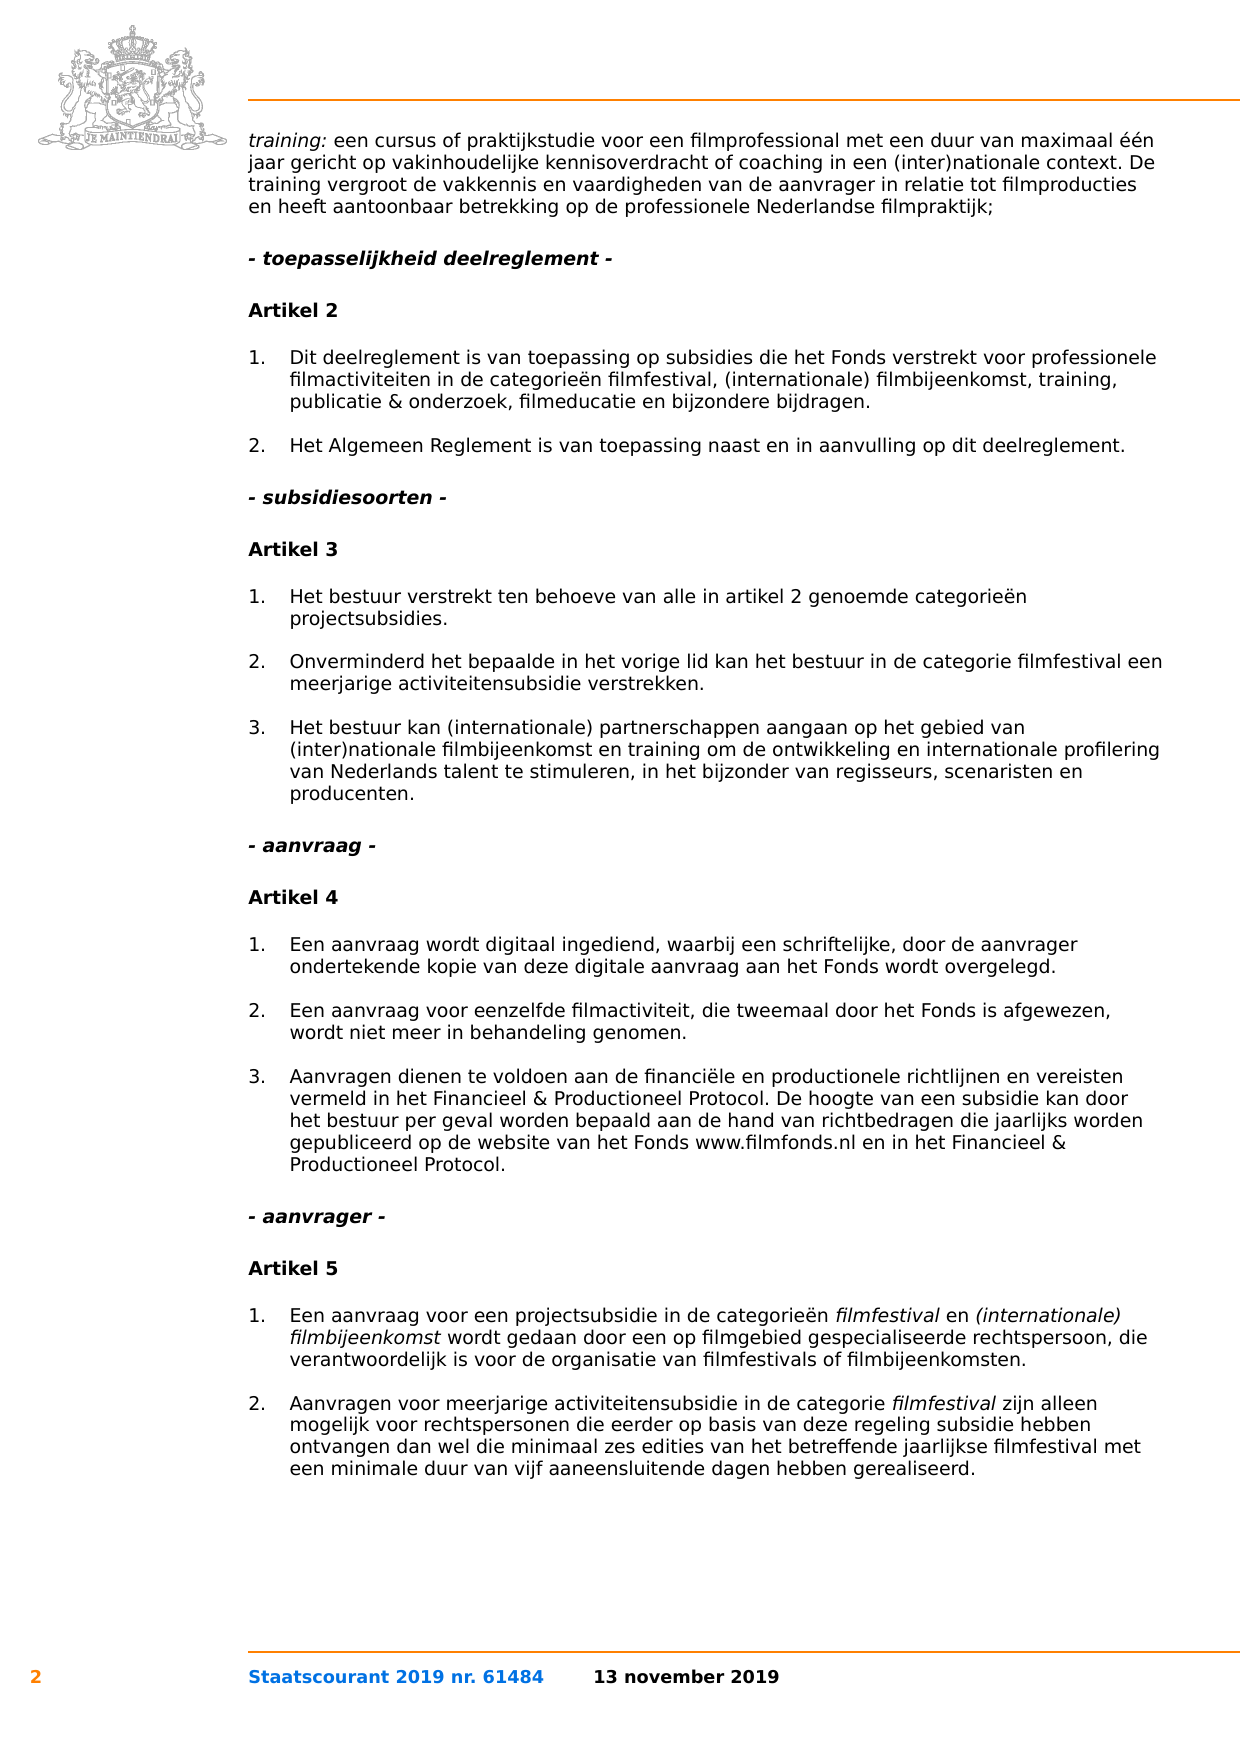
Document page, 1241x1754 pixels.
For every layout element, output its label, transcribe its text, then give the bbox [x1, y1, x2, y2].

text 1. Dit deelreglement is van toepassing op subsidies die het Fonds verstrekt voor professionele filmactiviteiten in de categorieën filmfestival, (internationale) filmbijeenkomst, training, publicatie & onderzoek, filmeducatie en bijzondere bijdragen. [248, 347, 1163, 413]
subtitle Artikel 4 [248, 887, 1163, 909]
subtitle Artikel 3 [248, 538, 1163, 561]
text training: een cursus of praktijkstudie voor een filmprofessional met een duur van maximaal één jaar gericht op vakinhoudelijke kennisoverdracht of coaching in een (inter)nationale context. De training vergroot de vakkennis en vaardigheden van de aanvrager in relatie tot filmproducties en heeft aantoonbaar betrekking op de professionele Nederlandse filmpraktijk; [248, 130, 1163, 218]
text 2. Aanvragen voor meerjarige activiteitensubsidie in de categorie filmfestival zijn alleen mogelijk voor rechtspersonen die eerder op basis van deze regeling subsidie hebben ontvangen dan wel die minimaal zes edities van het betreffende jaarlijkse filmfestival met een minimale duur van vijf aaneensluitende dagen hebben gerealiseerd. [248, 1392, 1163, 1480]
text 3. Het bestuur kan (internationale) partnerschappen aangaan op het gebied van (inter)nationale filmbijeenkomst en training om de ontwikkeling en internationale profilering van Nederlands talent te stimuleren, in het bijzonder van regisseurs, scenaristen en producenten. [248, 717, 1163, 805]
text 1. Een aanvraag wordt digitaal ingediend, waarbij een schriftelijke, door de aanvrager ondertekende kopie van deze digitale aanvraag aan het Fonds wordt overgelegd. [248, 934, 1163, 978]
picture [38, 25, 227, 150]
subtitle Artikel 2 [248, 300, 1163, 322]
subtitle - aanvrager - [248, 1206, 1163, 1228]
text 2. Een aanvraag voor eenzelfde filmactiviteit, die tweemaal door het Fonds is afgewezen, wordt niet meer in behandeling genomen. [248, 1000, 1163, 1044]
subtitle Artikel 5 [248, 1258, 1163, 1279]
text 2. Onverminderd het bepaalde in het vorige lid kan het bestuur in de categorie filmfestival een meerjarige activiteitensubsidie verstrekken. [248, 651, 1163, 695]
text 1. Het bestuur verstrekt ten behoeve van alle in artikel 2 genoemde categorieën projectsubsidies. [248, 586, 1163, 629]
subtitle - toepasselijkheid deelreglement - [248, 248, 1163, 270]
text 2. Het Algemeen Reglement is van toepassing naast en in aanvulling op dit deelreglement. [248, 434, 1163, 457]
text 1. Een aanvraag voor een projectsubsidie in de categorieën filmfestival en (internationale) filmbijeenkomst wordt gedaan door een op filmgebied gespecialiseerde rechtspersoon, die verantwoordelijk is voor de organisatie van filmfestivals of filmbijeenkomsten. [248, 1304, 1163, 1371]
text 3. Aanvragen dienen te voldoen aan de financiële en productionele richtlijnen en vereisten vermeld in het Financieel & Productioneel Protocol. De hoogte van een subsidie kan door het bestuur per geval worden bepaald aan de hand van richtbedragen die jaarlijks worden gepubliceerd op de website van het Fonds www.filmfonds.nl en in het Financieel & Productioneel Protocol. [248, 1066, 1163, 1176]
subtitle - aanvraag - [248, 835, 1163, 857]
subtitle - subsidiesoorten - [248, 487, 1163, 508]
